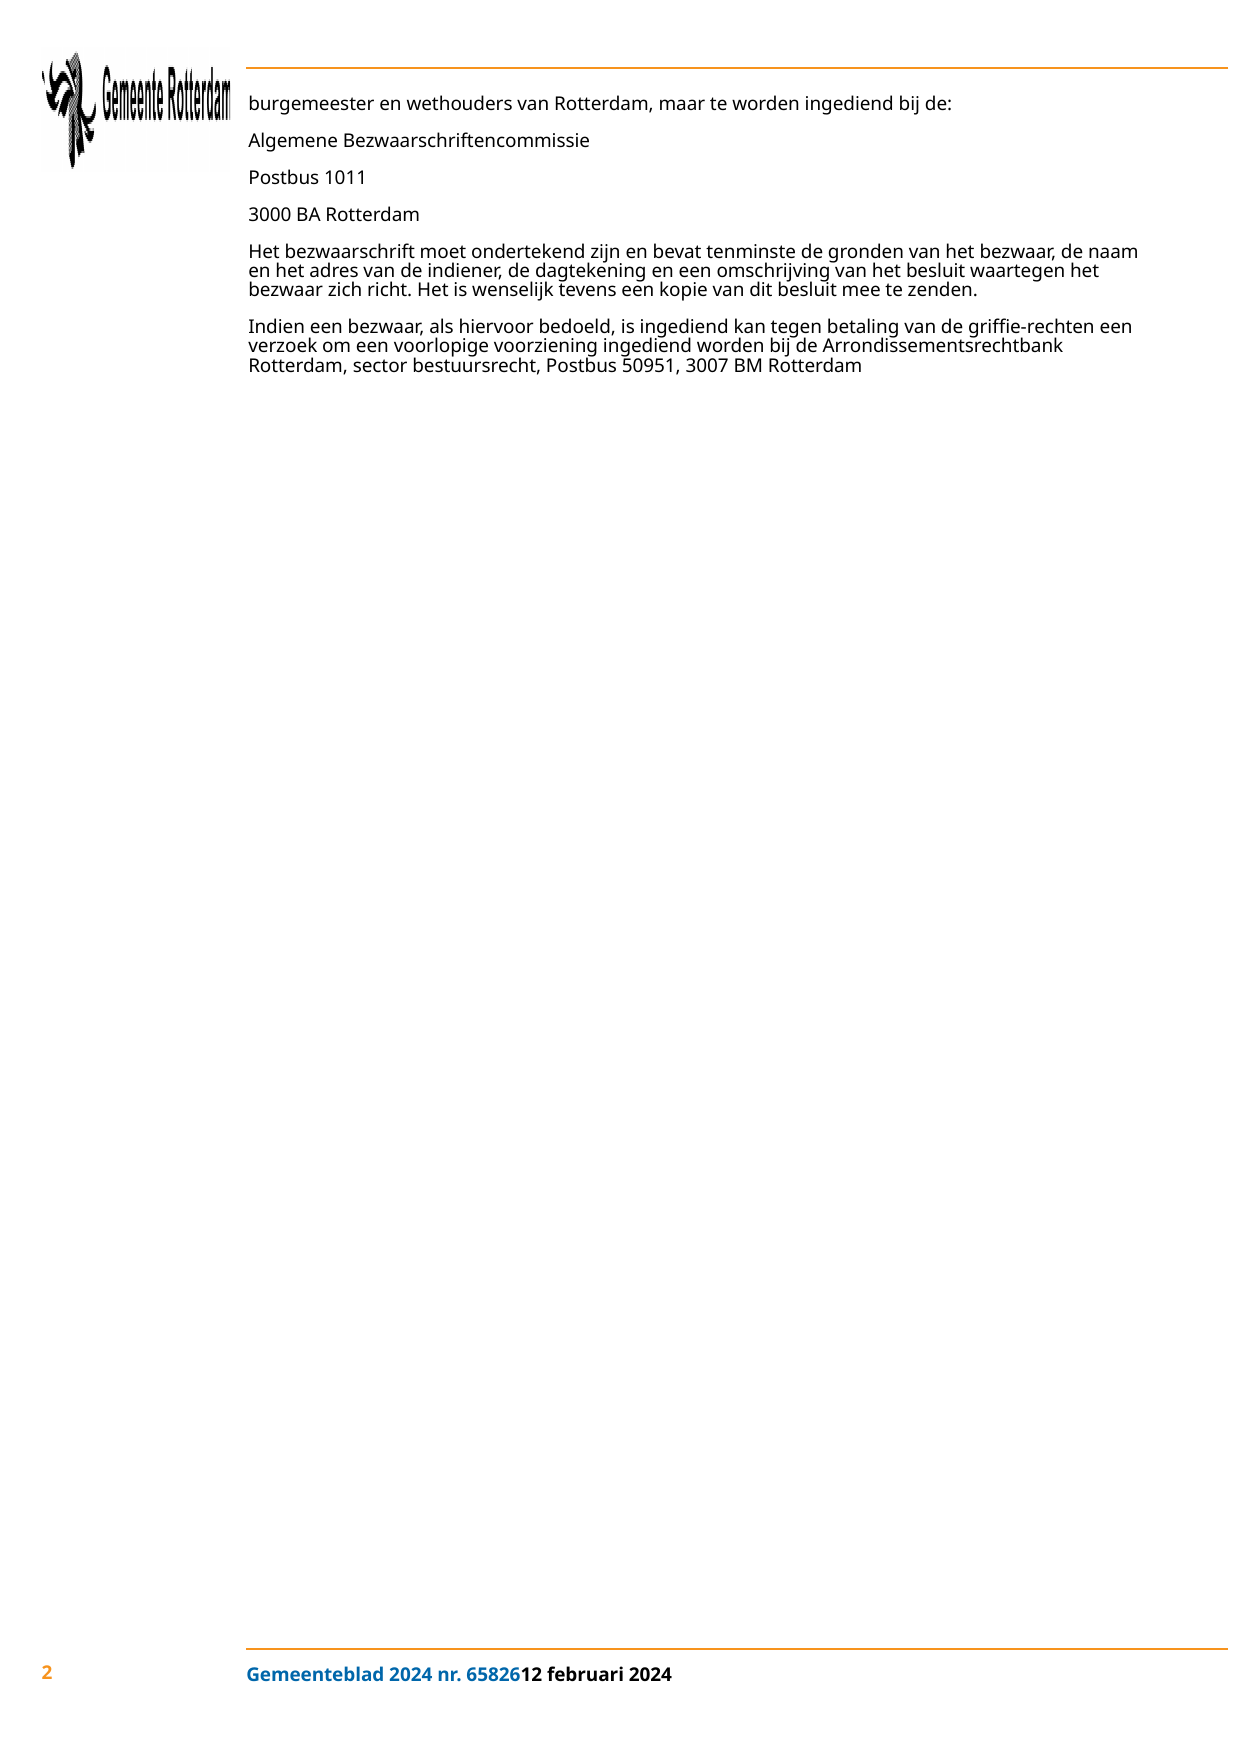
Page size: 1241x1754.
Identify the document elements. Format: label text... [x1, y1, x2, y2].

text Algemene Bezwaarschriftencommissie [248, 132, 1152, 151]
picture [41, 47, 231, 172]
text Het bezwaarschrift moet ondertekend zijn en bevat tenminste de gronden van het bezwaar, de naam en het adres van de indiener, de dagtekening en een omschrijving van het besluit waartegen het bezwaar zich richt. Het is wenselijk tevens een kopie van dit besluit mee te zenden. [248, 243, 1152, 301]
text Postbus 1011 [248, 169, 1152, 188]
text Indien een bezwaar, als hiervoor bedoeld, is ingediend kan tegen betaling van de griffie-rechten een verzoek om een voorlopige voorziening ingediend worden bij de Arrondissementsrechtbank Rotterdam, sector bestuursrecht, Postbus 50951, 3007 BM Rotterdam [248, 318, 1152, 376]
text 3000 BA Rotterdam [248, 206, 1152, 225]
text burgemeester en wethouders van Rotterdam, maar te worden ingediend bij de: [248, 95, 1152, 114]
